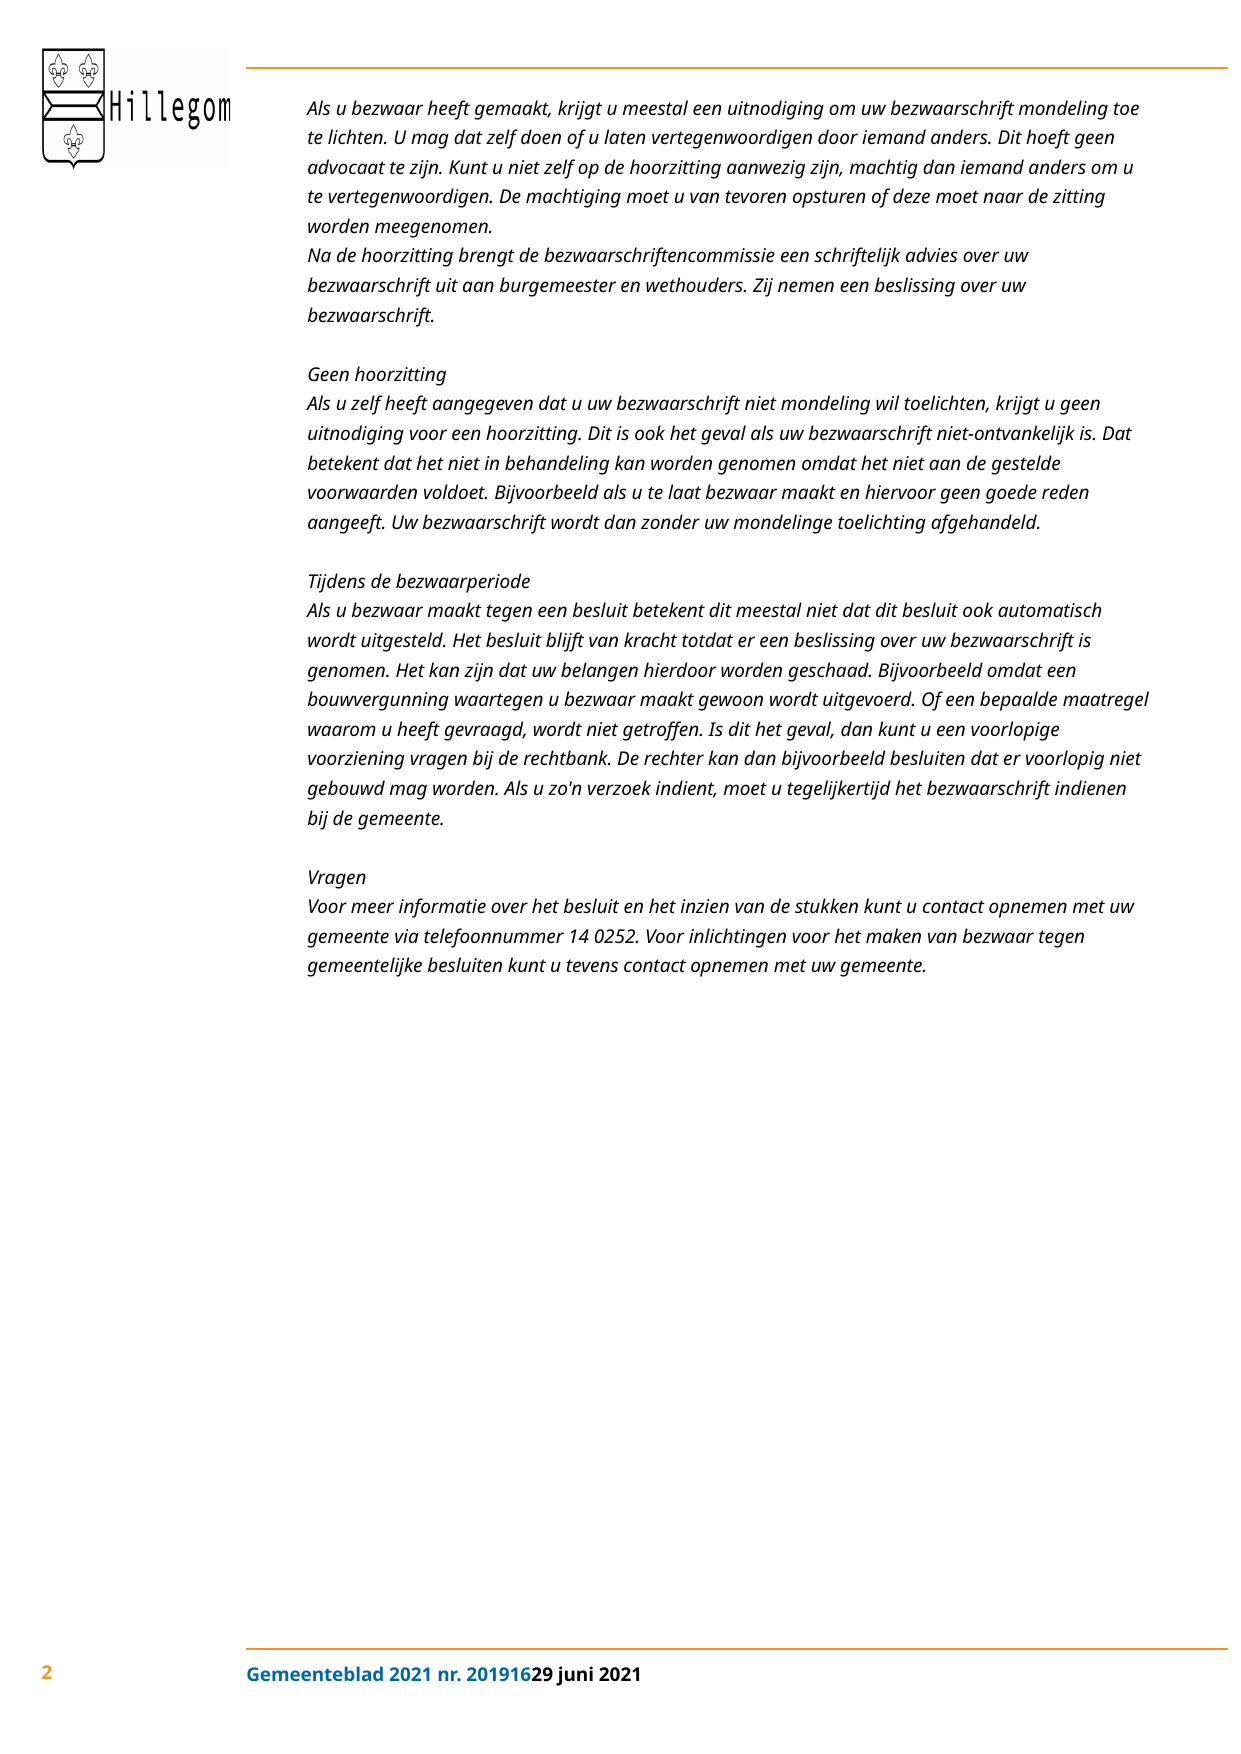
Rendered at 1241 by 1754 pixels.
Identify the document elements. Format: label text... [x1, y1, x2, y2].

list Na de hoorzitting brengt de bezwaarschriftencommissie een schriftelijk advies over uw bezwaarschrift uit aan burgemeester en wethouders. Zij nemen een beslissing over uw bezwaarschrift. [248, 243, 1152, 328]
list Tijdens de bezwaarperiode [248, 568, 1152, 594]
list Geen hoorzitting [248, 361, 1152, 387]
list Vragen [248, 864, 1152, 890]
list Als u bezwaar maakt tegen een besluit betekent dit meestal niet dat dit besluit ook automatisch wordt uitgesteld. Het besluit blijft van kracht totdat er een beslissing over uw bezwaarschrift is genomen. Het kan zijn dat uw belangen hierdoor worden geschaad. Bijvoorbeeld omdat een bouwvergunning waartegen u bezwaar maakt gewoon wordt uitgevoerd. Of een bepaalde maatregel waarom u heeft gevraagd, wordt niet getroffen. Is dit het geval, dan kunt u een voorlopige voorziening vragen bij de rechtbank. De rechter kan dan bijvoorbeeld besluiten dat er voorlopig niet gebouwd mag worden. Als u zo'n verzoek indient, moet u tegelijkertijd het bezwaarschrift indienen bij de gemeente. [248, 598, 1152, 831]
list Als u zelf heeft aangegeven dat u uw bezwaarschrift niet mondeling wil toelichten, krijgt u geen uitnodiging voor een hoorzitting. Dit is ook het geval als uw bezwaarschrift niet-ontvankelijk is. Dat betekent dat het niet in behandeling kan worden genomen omdat het niet aan de gestelde voorwaarden voldoet. Bijvoorbeeld als u te laat bezwaar maakt en hiervoor geen goede reden aangeeft. Uw bezwaarschrift wordt dan zonder uw mondelinge toelichting afgehandeld. [248, 391, 1152, 535]
list Als u bezwaar heeft gemaakt, krijgt u meestal een uitnodiging om uw bezwaarschrift mondeling toe te lichten. U mag dat zelf doen of u laten vertegenwoordigen door iemand anders. Dit hoeft geen advocaat te zijn. Kunt u niet zelf op de hoorzitting aanwezig zijn, machtig dan iemand anders om u te vertegenwoordigen. De machtiging moet u van tevoren opsturen of deze moet naar de zitting worden meegenomen. [248, 95, 1152, 239]
picture [41, 47, 231, 172]
list Voor meer informatie over het besluit en het inzien van de stukken kunt u contact opnemen met uw gemeente via telefoonnummer 14 0252. Voor inlichtingen voor het maken van bezwaar tegen gemeentelijke besluiten kunt u tevens contact opnemen met uw gemeente. [248, 893, 1152, 978]
